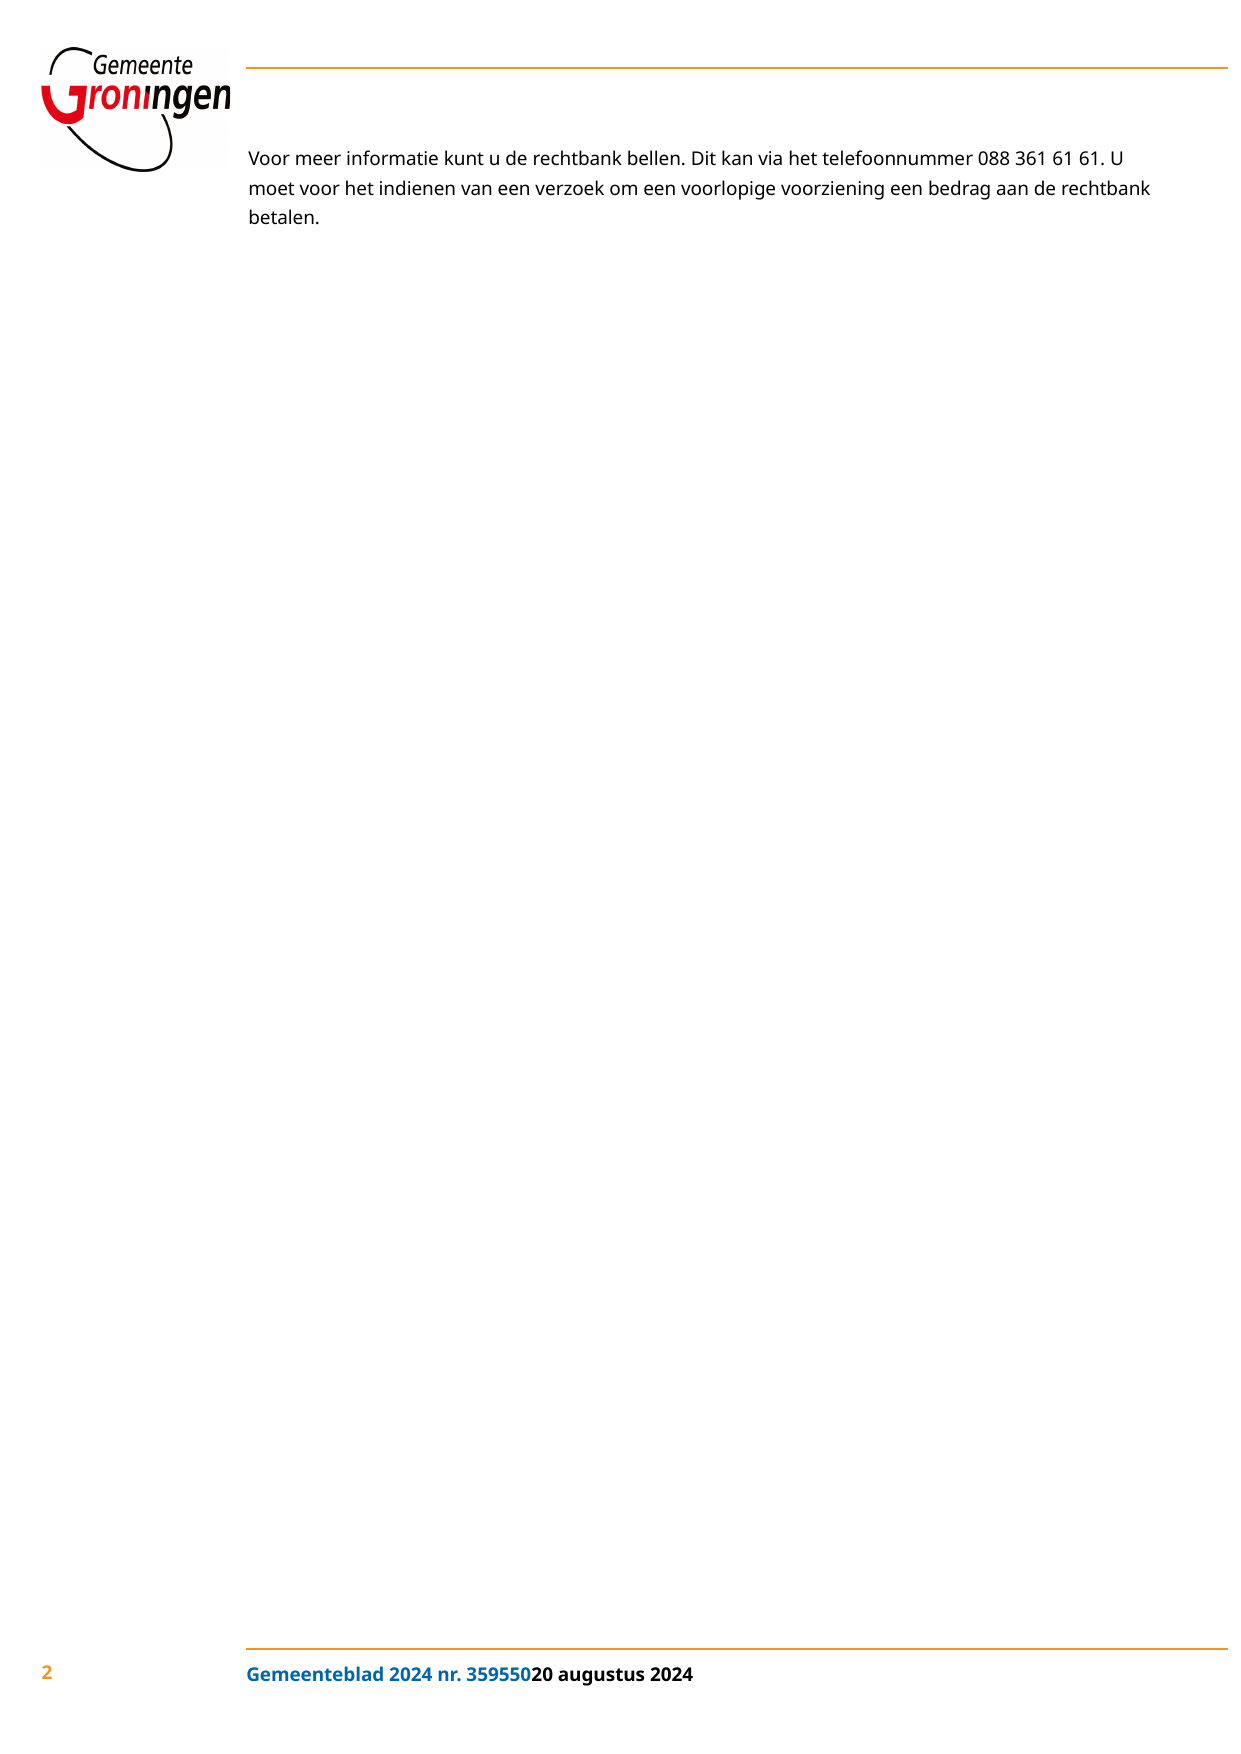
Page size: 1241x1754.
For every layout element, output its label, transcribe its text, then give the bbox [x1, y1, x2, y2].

text Voor meer informatie kunt u de rechtbank bellen. Dit kan via het telefoonnummer 088 361 61 61. U moet voor het indienen van een verzoek om een voorlopige voorziening een bedrag aan de rechtbank betalen. [248, 145, 1152, 230]
picture [41, 47, 231, 172]
